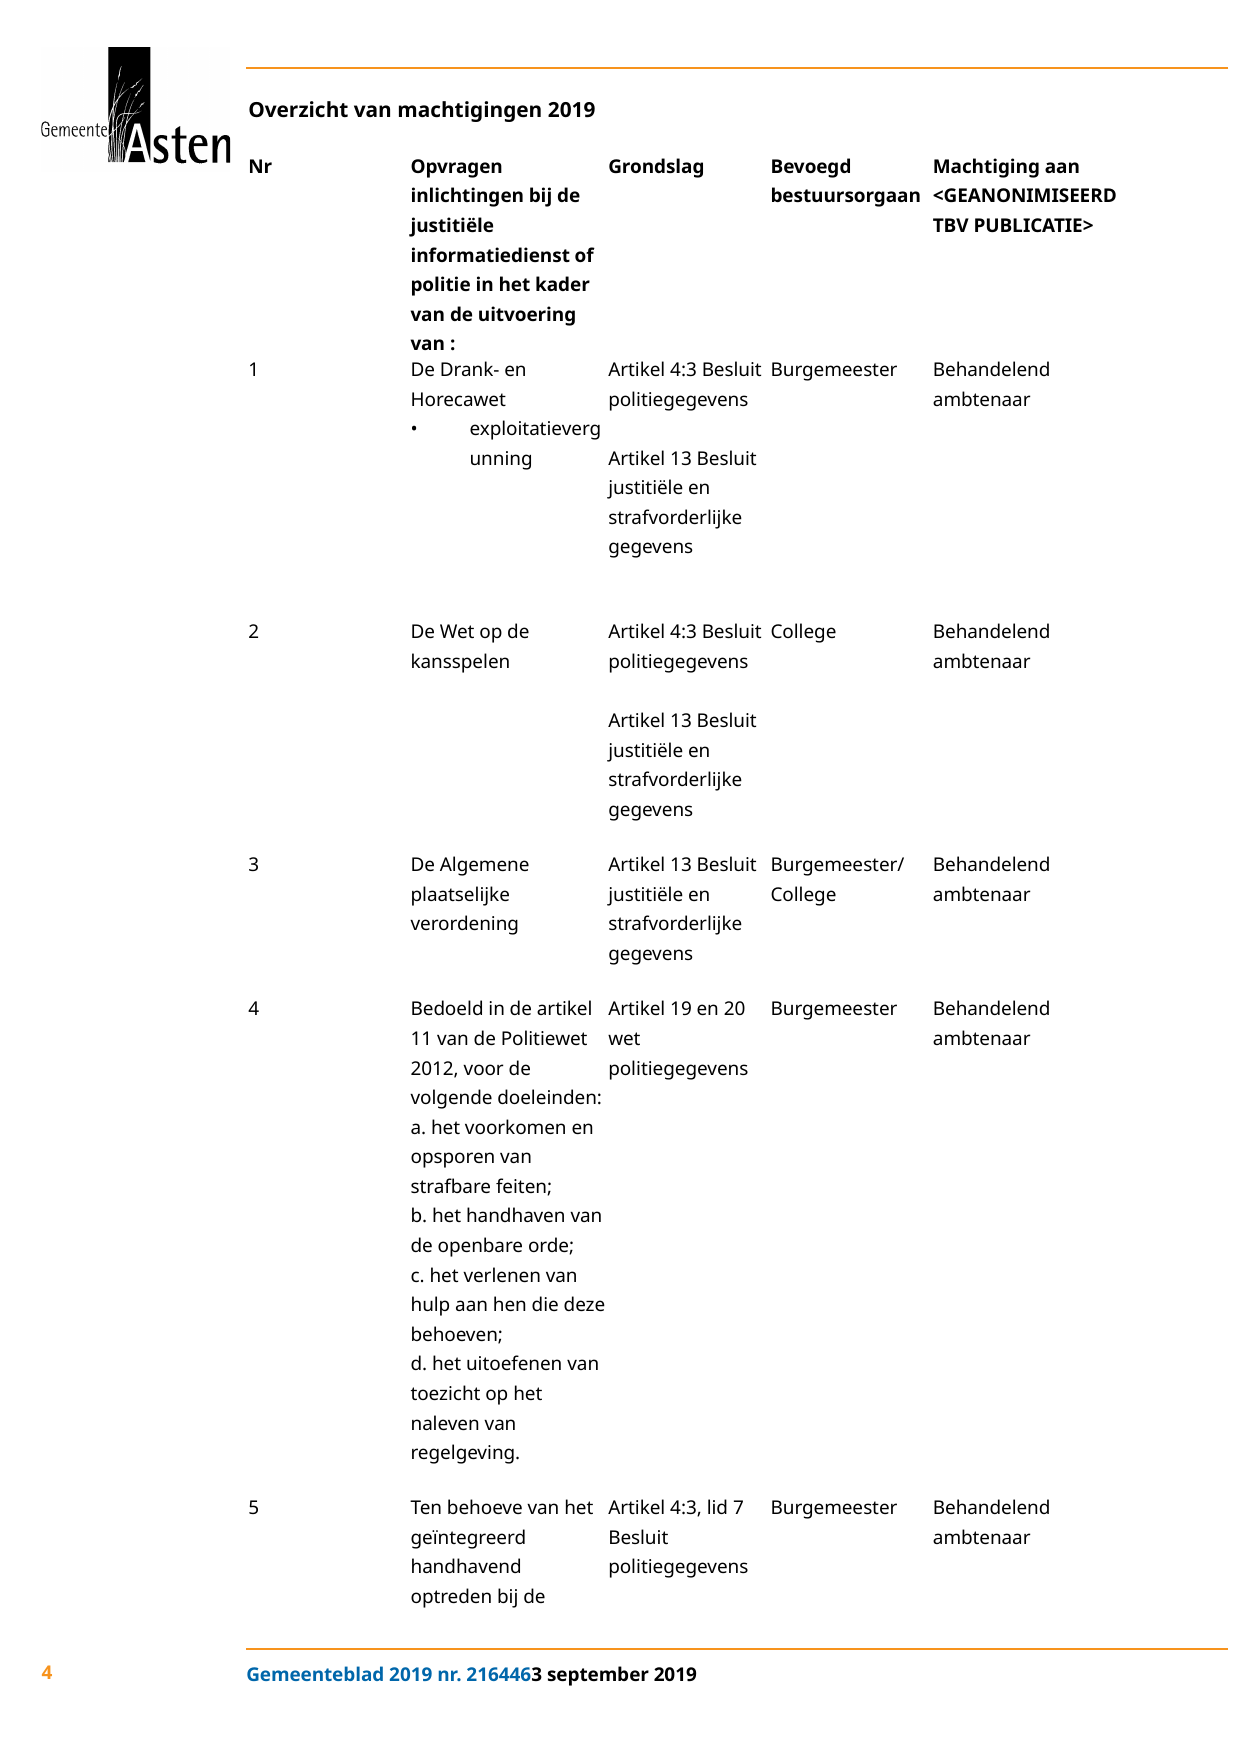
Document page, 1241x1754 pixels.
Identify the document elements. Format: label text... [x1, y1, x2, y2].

table_header Machtiging aan <GEANONIMISEERD TBV PUBLICATIE> [933, 153, 1152, 356]
table_cell Artikel 4:3, lid 7 Besluit politiegegevens [608, 1495, 770, 1609]
table_header Grondslag [608, 153, 770, 356]
table_cell De Drank- en Horecawet exploitatievergunning [410, 356, 608, 619]
table_cell 5 [248, 1495, 410, 1609]
table_cell Burgemeester [770, 996, 933, 1494]
table_cell Behandelend ambtenaar [933, 619, 1152, 851]
table_cell Behandelend ambtenaar [933, 356, 1152, 619]
table_cell Burgemeester [770, 1495, 933, 1609]
table_cell Burgemeester/ College [770, 851, 933, 996]
table_cell 1 [248, 356, 410, 619]
table_cell College [770, 619, 933, 851]
table_cell De Algemene plaatselijke verordening [410, 851, 608, 996]
table_cell Bedoeld in de artikel 11 van de Politiewet 2012, voor de volgende doeleinden: a. het voorkomen en opsporen van strafbare feiten; b. het handhaven van de openbare orde; c. het verlenen van hulp aan hen die deze behoeven; d. het uitoefenen van toezicht op het naleven van regelgeving. [410, 996, 608, 1494]
table_cell Ten behoeve van het geïntegreerd handhavend optreden bij de [410, 1495, 608, 1609]
table_cell De Wet op de kansspelen [410, 619, 608, 851]
table_cell 4 [248, 996, 410, 1494]
table_cell Artikel 13 Besluit justitiële en strafvorderlijke gegevens [608, 851, 770, 996]
table_header Opvragen inlichtingen bij de justitiële informatiedienst of politie in het kader van de uitvoering van : [410, 153, 608, 356]
table_header Nr [248, 153, 410, 356]
table_cell Burgemeester [770, 356, 933, 619]
table_cell Behandelend ambtenaar [933, 996, 1152, 1494]
table_cell 3 [248, 851, 410, 996]
picture [41, 47, 231, 172]
table_header Bevoegd bestuursorgaan [770, 153, 933, 356]
table_cell 2 [248, 619, 410, 851]
table_cell Behandelend ambtenaar [933, 851, 1152, 996]
table_cell Artikel 4:3 Besluit politiegegevens Artikel 13 Besluit justitiële en strafvorderlijke gegevens [608, 356, 770, 619]
table_cell Artikel 19 en 20 wet politiegegevens [608, 996, 770, 1494]
table_cell Artikel 4:3 Besluit politiegegevens Artikel 13 Besluit justitiële en strafvorderlijke gegevens [608, 619, 770, 851]
table_cell Behandelend ambtenaar [933, 1495, 1152, 1609]
text Overzicht van machtigingen 2019 [248, 95, 1152, 123]
